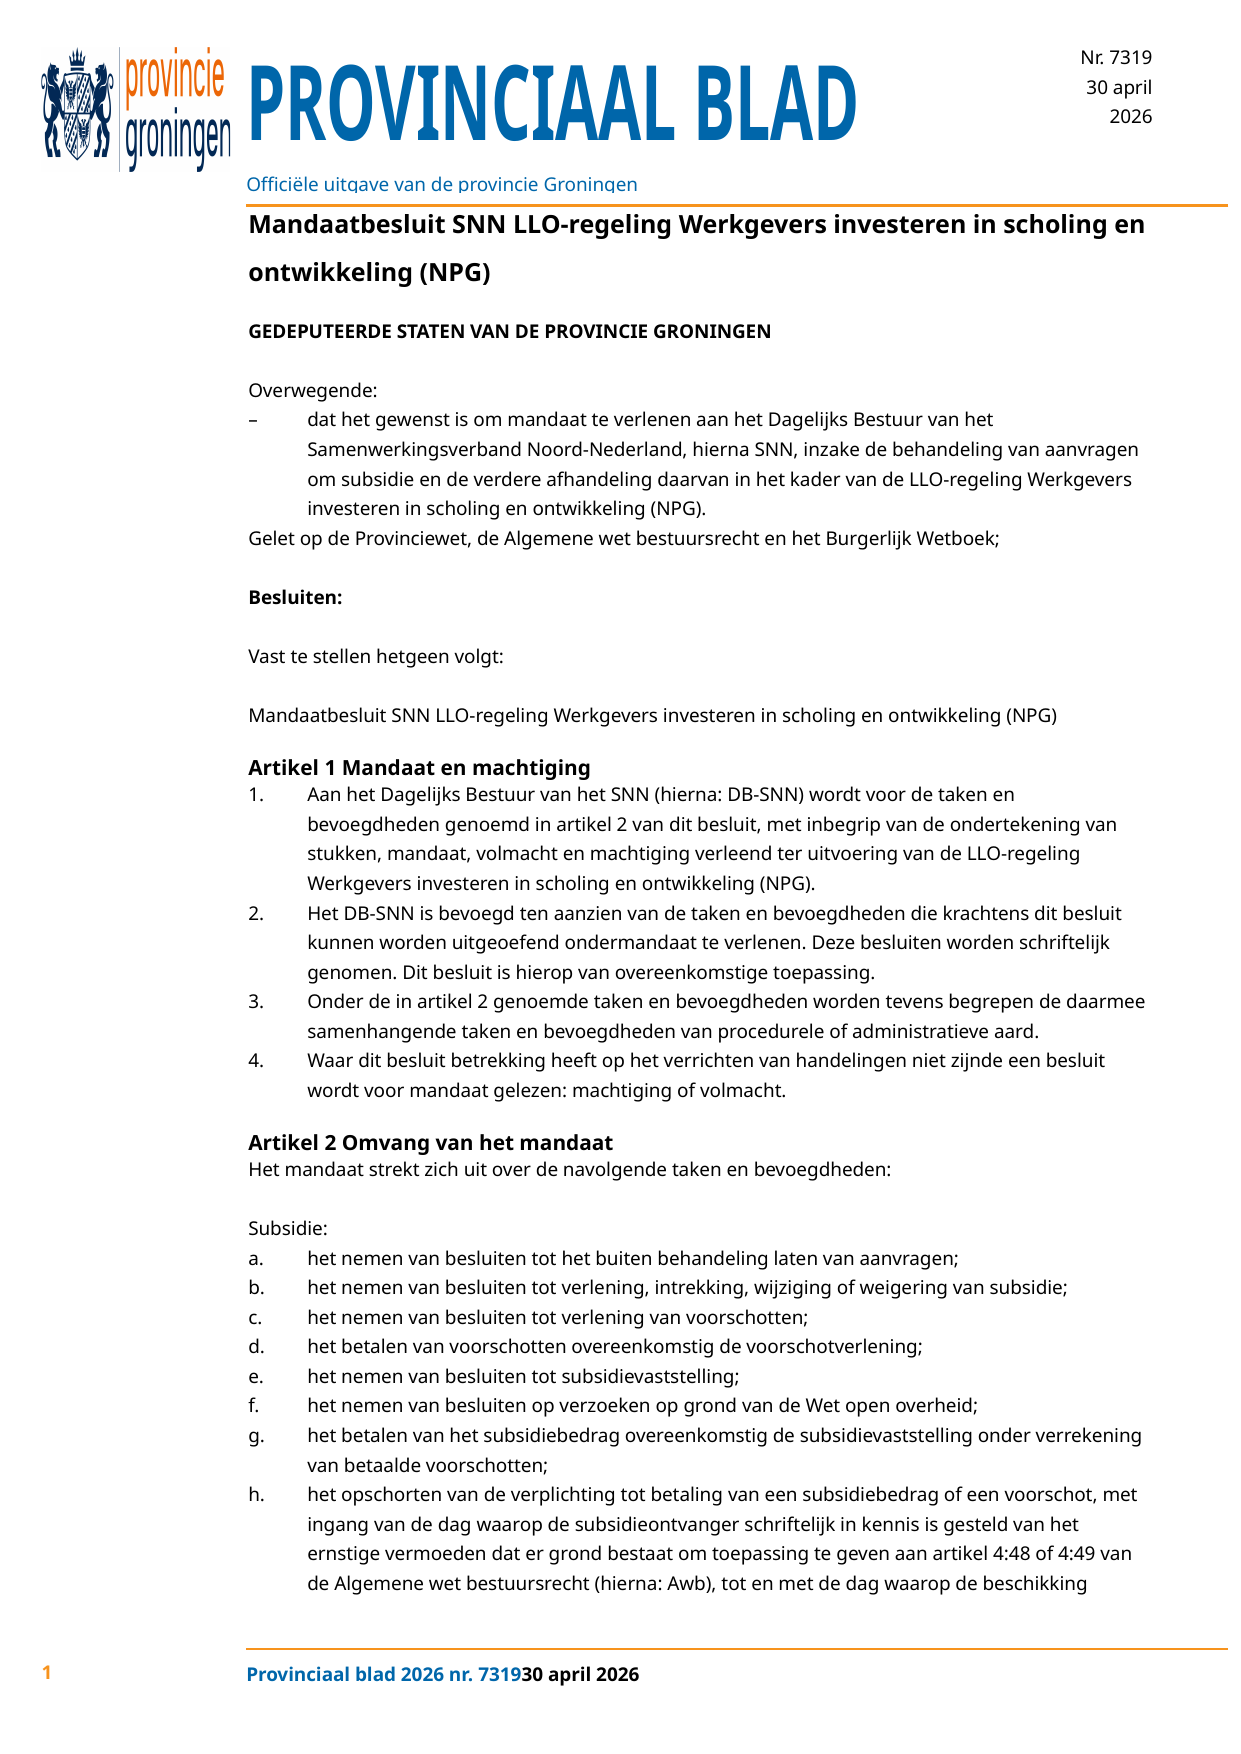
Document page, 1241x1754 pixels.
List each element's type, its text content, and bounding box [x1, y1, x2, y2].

text Artikel 2 Omvang van het mandaat [248, 1128, 1152, 1156]
list Het DB-SNN is bevoegd ten aanzien van de taken en bevoegdheden die krachtens dit besluit kunnen worden uitgeoefend ondermandaat te verlenen. Deze besluiten worden schriftelijk genomen. Dit besluit is hierop van overeenkomstige toepassing. [248, 900, 1152, 984]
text Overwegende: [248, 377, 1152, 403]
list het opschorten van de verplichting tot betaling van een subsidiebedrag of een voorschot, met ingang van de dag waarop de subsidieontvanger schriftelijk in kennis is gesteld van het ernstige vermoeden dat er grond bestaat om toepassing te geven aan artikel 4:48 of 4:49 van de Algemene wet bestuursrecht (hierna: Awb), tot en met de dag waarop de beschikking [248, 1481, 1152, 1596]
list het betalen van het subsidiebedrag overeenkomstig de subsidievaststelling onder verrekening van betaalde voorschotten; [248, 1422, 1152, 1478]
text Artikel 1 Mandaat en machtiging [248, 753, 1152, 781]
text Gelet op de Provinciewet, de Algemene wet bestuursrecht en het Burgerlijk Wetboek; [248, 525, 1152, 551]
text Mandaatbesluit SNN LLO-regeling Werkgevers investeren in scholing en ontwikkeling (NPG) [248, 207, 1152, 288]
list het nemen van besluiten tot verlening, intrekking, wijziging of weigering van subsidie; [248, 1274, 1152, 1300]
text Subsidie: [248, 1215, 1152, 1241]
text Vast te stellen hetgeen volgt: [248, 643, 1152, 669]
text Besluiten: [248, 584, 1152, 610]
list Aan het Dagelijks Bestuur van het SNN (hierna: DB-SNN) wordt voor de taken en bevoegdheden genoemd in artikel 2 van dit besluit, met inbegrip van de ondertekening van stukken, mandaat, volmacht en machtiging verleend ter uitvoering van de LLO-regeling Werkgevers investeren in scholing en ontwikkeling (NPG). [248, 781, 1152, 896]
list het nemen van besluiten op verzoeken op grond van de Wet open overheid; [248, 1393, 1152, 1418]
text GEDEPUTEERDE STATEN VAN DE PROVINCIE GRONINGEN [248, 318, 1152, 344]
text Het mandaat strekt zich uit over de navolgende taken en bevoegdheden: [248, 1156, 1152, 1182]
list het nemen van besluiten tot verlening van voorschotten; [248, 1304, 1152, 1330]
list dat het gewenst is om mandaat te verlenen aan het Dagelijks Bestuur van het Samenwerkingsverband Noord-Nederland, hierna SNN, inzake de behandeling van aanvragen om subsidie en de verdere afhandeling daarvan in het kader van de LLO-regeling Werkgevers investeren in scholing en ontwikkeling (NPG). [248, 407, 1152, 521]
picture [41, 47, 231, 172]
list het betalen van voorschotten overeenkomstig de voorschotverlening; [248, 1333, 1152, 1359]
list het nemen van besluiten tot subsidievaststelling; [248, 1363, 1152, 1389]
list het nemen van besluiten tot het buiten behandeling laten van aanvragen; [248, 1245, 1152, 1271]
list Waar dit besluit betrekking heeft op het verrichten van handelingen niet zijnde een besluit wordt voor mandaat gelezen: machtiging of volmacht. [248, 1048, 1152, 1103]
text Mandaatbesluit SNN LLO-regeling Werkgevers investeren in scholing en ontwikkeling (NPG) [248, 702, 1152, 728]
list Onder de in artikel 2 genoemde taken en bevoegdheden worden tevens begrepen de daarmee samenhangende taken en bevoegdheden van procedurele of administratieve aard. [248, 988, 1152, 1044]
